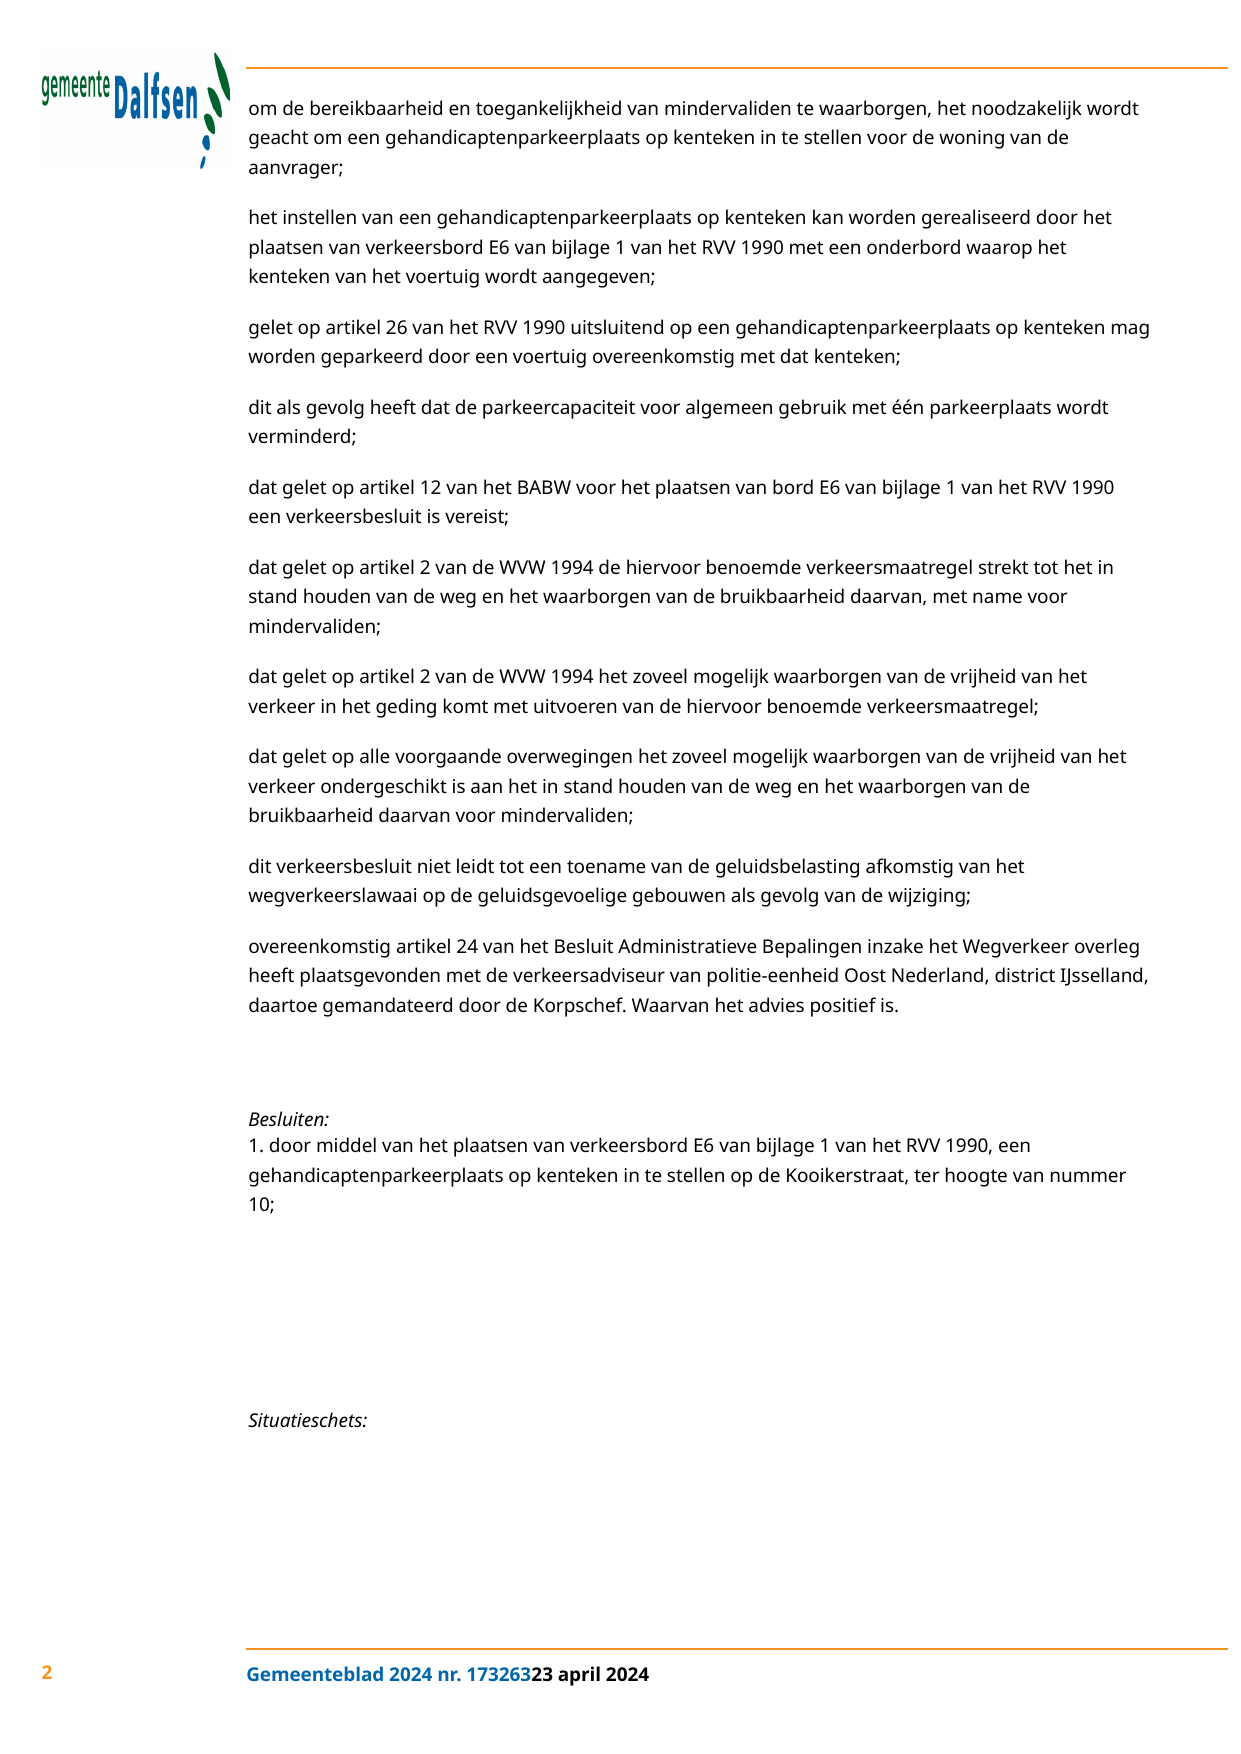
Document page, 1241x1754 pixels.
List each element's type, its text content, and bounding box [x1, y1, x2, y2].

text overeenkomstig artikel 24 van het Besluit Administratieve Bepalingen inzake het Wegverkeer overleg heeft plaatsgevonden met de verkeersadviseur van politie-eenheid Oost Nederland, district IJsselland, daartoe gemandateerd door de Korpschef. Waarvan het advies positief is. [248, 933, 1152, 1018]
text het instellen van een gehandicaptenparkeerplaats op kenteken kan worden gerealiseerd door het plaatsen van verkeersbord E6 van bijlage 1 van het RVV 1990 met een onderbord waarop het kenteken van het voertuig wordt aangegeven; [248, 204, 1152, 289]
text dat gelet op artikel 12 van het BABW voor het plaatsen van bord E6 van bijlage 1 van het RVV 1990 een verkeersbesluit is vereist; [248, 474, 1152, 529]
text dat gelet op alle voorgaande overwegingen het zoveel mogelijk waarborgen van de vrijheid van het verkeer ondergeschikt is aan het in stand houden van de weg en het waarborgen van de bruikbaarheid daarvan voor mindervaliden; [248, 743, 1152, 828]
text dit als gevolg heeft dat de parkeercapaciteit voor algemeen gebruik met één parkeerplaats wordt verminderd; [248, 394, 1152, 449]
picture [41, 47, 231, 172]
text dit verkeersbesluit niet leidt tot een toename van de geluidsbelasting afkomstig van het wegverkeerslawaai op de geluidsgevoelige gebouwen als gevolg van de wijziging; [248, 853, 1152, 908]
text Situatieschets: [248, 1407, 1152, 1432]
text dat gelet op artikel 2 van de WVW 1994 de hiervoor benoemde verkeersmaatregel strekt tot het in stand houden van de weg en het waarborgen van de bruikbaarheid daarvan, met name voor mindervaliden; [248, 554, 1152, 639]
text Besluiten: [248, 1107, 1152, 1132]
text dat gelet op artikel 2 van de WVW 1994 het zoveel mogelijk waarborgen van de vrijheid van het verkeer in het geding komt met uitvoeren van de hiervoor benoemde verkeersmaatregel; [248, 663, 1152, 719]
text om de bereikbaarheid en toegankelijkheid van mindervaliden te waarborgen, het noodzakelijk wordt geacht om een gehandicaptenparkeerplaats op kenteken in te stellen voor de woning van de aanvrager; [248, 95, 1152, 180]
text gelet op artikel 26 van het RVV 1990 uitsluitend op een gehandicaptenparkeerplaats op kenteken mag worden geparkeerd door een voertuig overeenkomstig met dat kenteken; [248, 314, 1152, 369]
text 1. door middel van het plaatsen van verkeersbord E6 van bijlage 1 van het RVV 1990, een gehandicaptenparkeerplaats op kenteken in te stellen op de Kooikerstraat, ter hoogte van nummer 10; [248, 1132, 1152, 1217]
